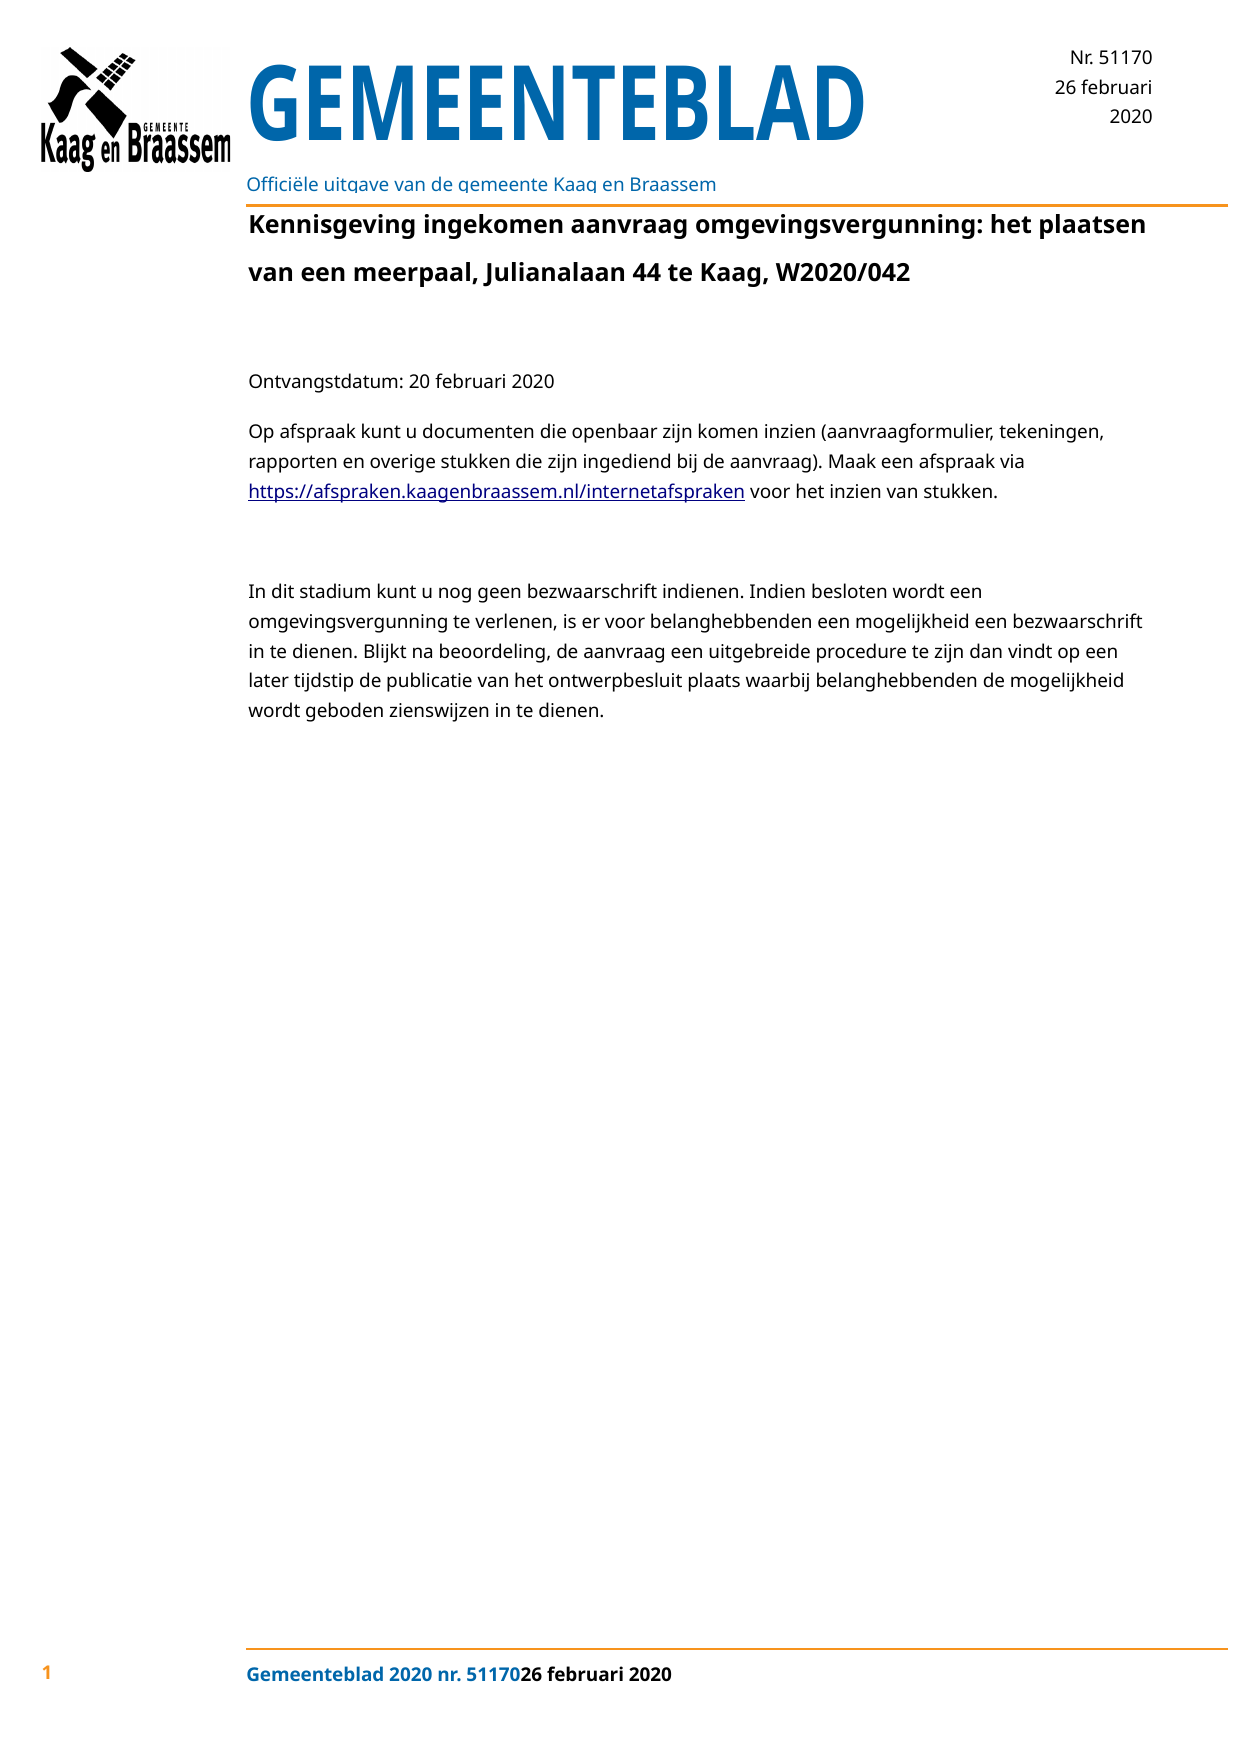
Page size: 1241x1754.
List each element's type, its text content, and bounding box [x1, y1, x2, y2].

text In dit stadium kunt u nog geen bezwaarschrift indienen. Indien besloten wordt een omgevingsvergunning te verlenen, is er voor belanghebbenden een mogelijkheid een bezwaarschrift in te dienen. Blijkt na beoordeling, de aanvraag een uitgebreide procedure te zijn dan vindt op een later tijdstip de publicatie van het ontwerpbesluit plaats waarbij belanghebbenden de mogelijkheid wordt geboden zienswijzen in te dienen. [248, 579, 1152, 723]
text Ontvangstdatum: 20 februari 2020 [248, 368, 1152, 394]
text Op afspraak kunt u documenten die openbaar zijn komen inzien (aanvraagformulier, tekeningen, rapporten en overige stukken die zijn ingediend bij de aanvraag). Maak een afspraak via https://afspraken.kaagenbraassem.nl/internetafspraken voor het inzien van stukken. [248, 419, 1152, 504]
picture [41, 47, 231, 172]
text Kennisgeving ingekomen aanvraag omgevingsvergunning: het plaatsen van een meerpaal, Julianalaan 44 te Kaag, W2020/042 [248, 207, 1152, 288]
